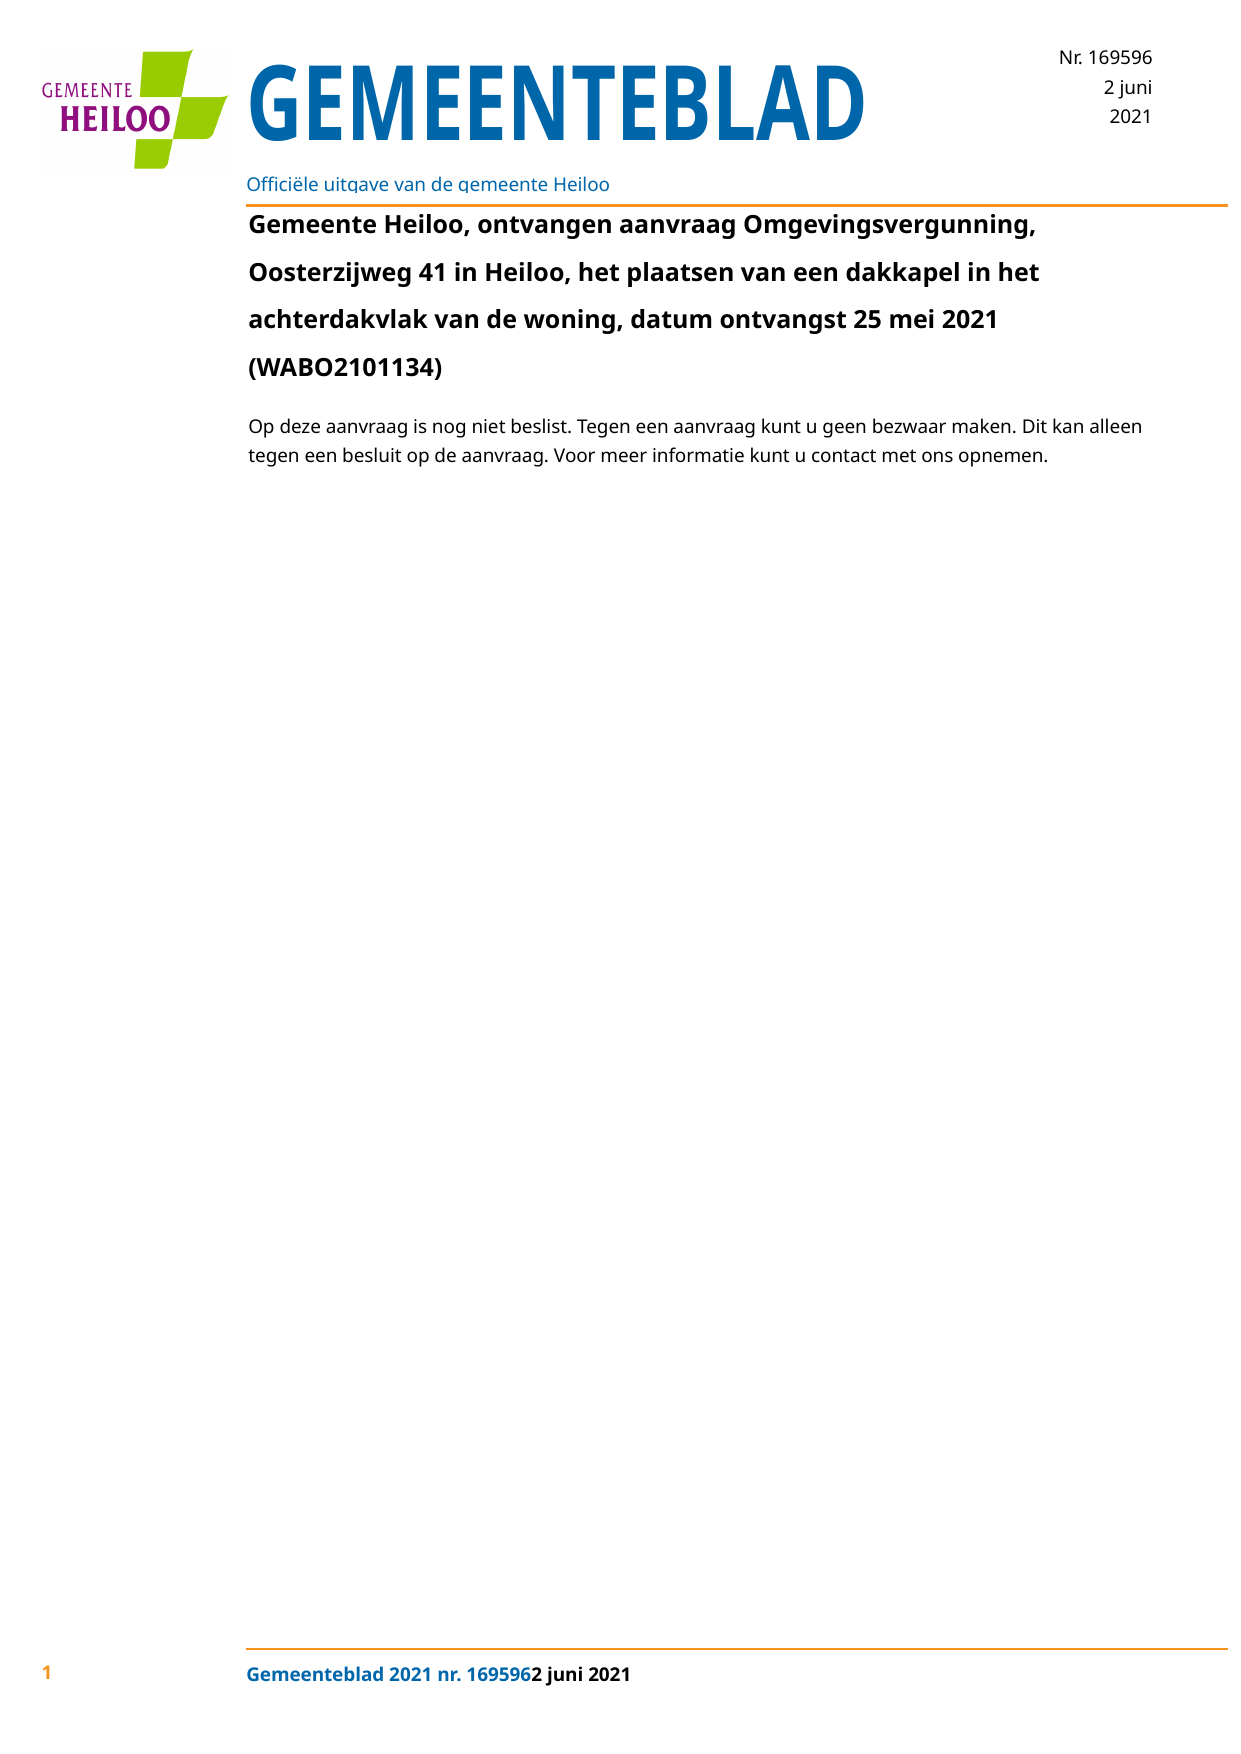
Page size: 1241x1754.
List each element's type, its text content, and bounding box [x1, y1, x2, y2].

text Gemeente Heiloo, ontvangen aanvraag Omgevingsvergunning, Oosterzijweg 41 in Heiloo, het plaatsen van een dakkapel in het achterdakvlak van de woning, datum ontvangst 25 mei 2021 (WABO2101134) [248, 207, 1152, 384]
picture [41, 47, 231, 172]
text Op deze aanvraag is nog niet beslist. Tegen een aanvraag kunt u geen bezwaar maken. Dit kan alleen tegen een besluit op de aanvraag. Voor meer informatie kunt u contact met ons opnemen. [248, 413, 1152, 468]
